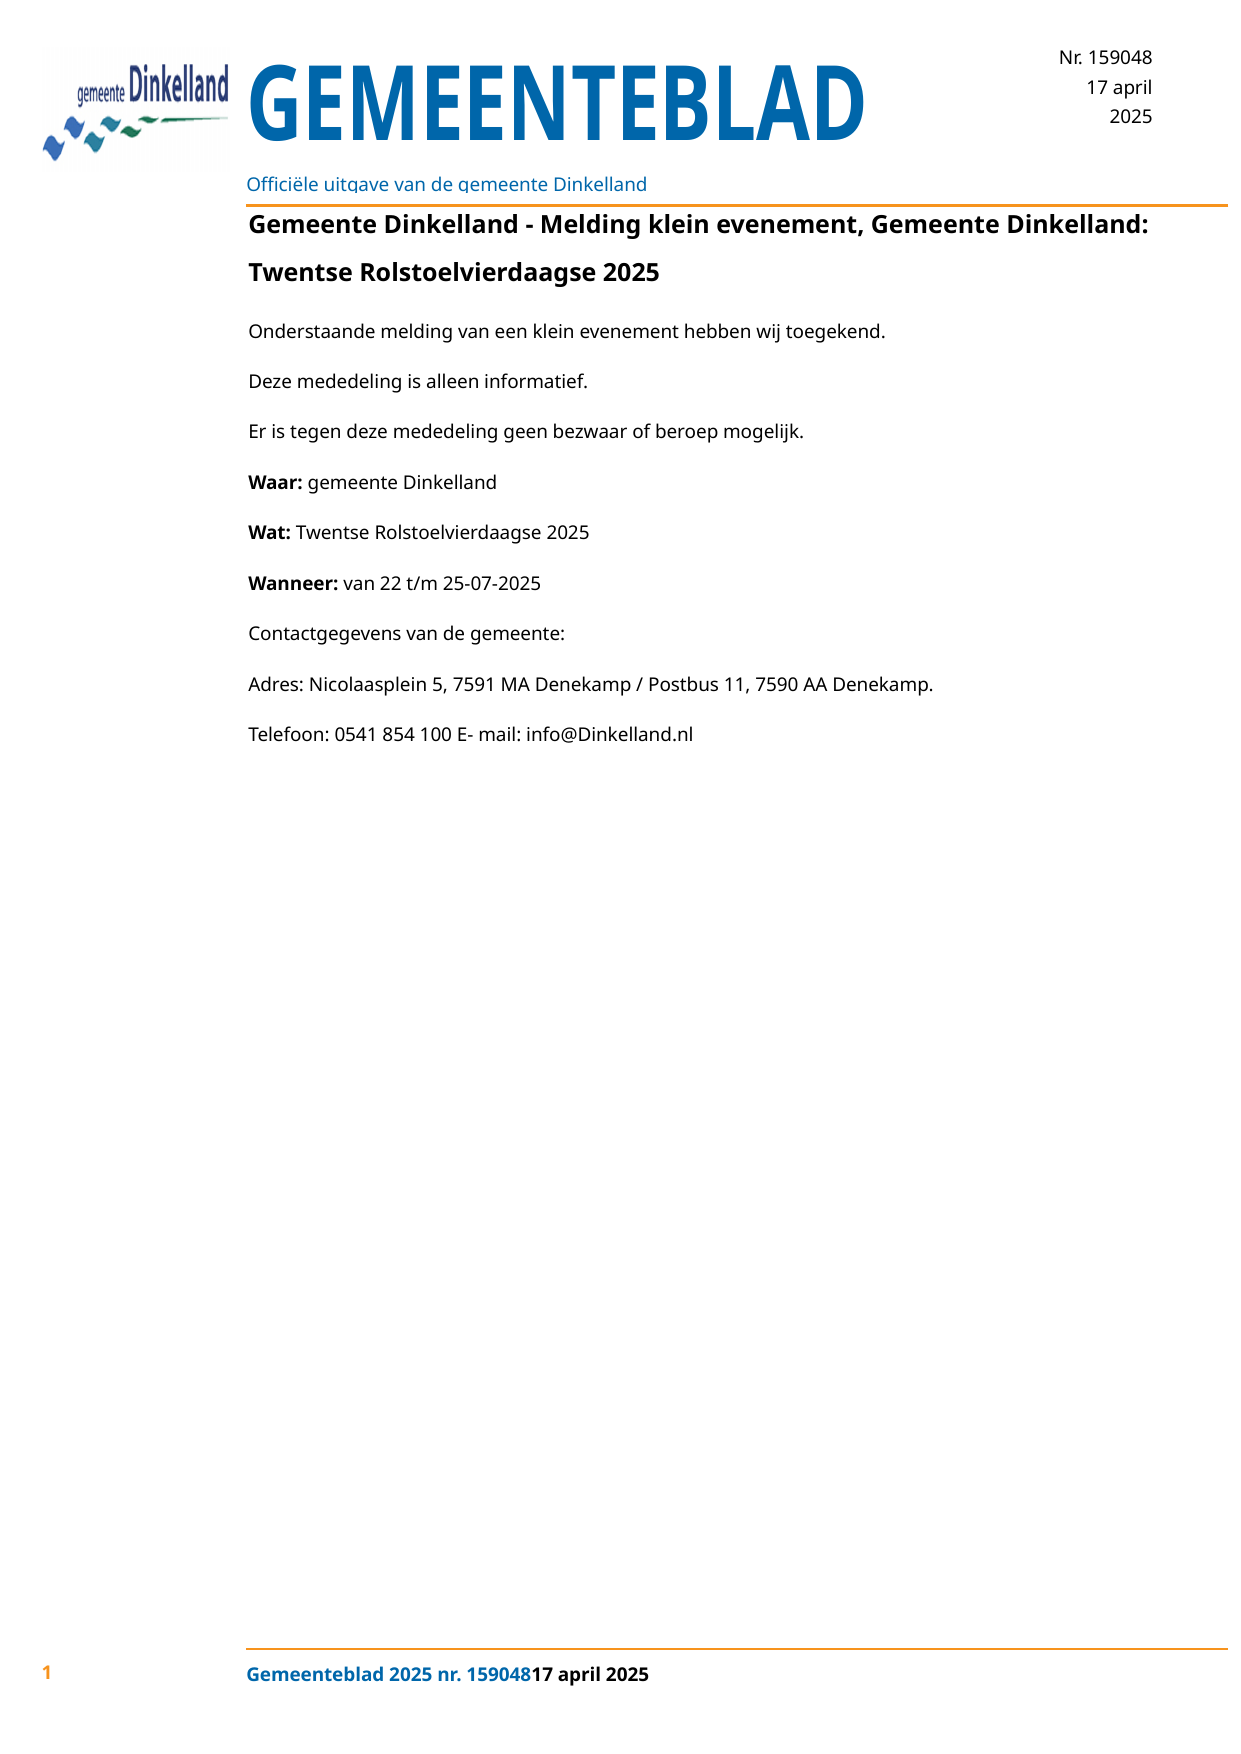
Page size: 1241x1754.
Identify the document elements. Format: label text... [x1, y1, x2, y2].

text Onderstaande melding van een klein evenement hebben wij toegekend. [248, 318, 1152, 344]
text Wat: Twentse Rolstoelvierdaagse 2025 [248, 519, 1152, 545]
text Wanneer: van 22 t/m 25-07-2025 [248, 570, 1152, 596]
text Contactgegevens van de gemeente: [248, 620, 1152, 646]
text Adres: Nicolaasplein 5, 7591 MA Denekamp / Postbus 11, 7590 AA Denekamp. [248, 671, 1152, 697]
text Gemeente Dinkelland - Melding klein evenement, Gemeente Dinkelland: Twentse Rolstoelvierdaagse 2025 [248, 207, 1152, 288]
text Telefoon: 0541 854 100 E- mail: info@Dinkelland.nl [248, 721, 1152, 747]
text Deze mededeling is alleen informatief. [248, 368, 1152, 394]
text Waar: gemeente Dinkelland [248, 469, 1152, 495]
text Er is tegen deze mededeling geen bezwaar of beroep mogelijk. [248, 419, 1152, 444]
picture [41, 47, 231, 172]
